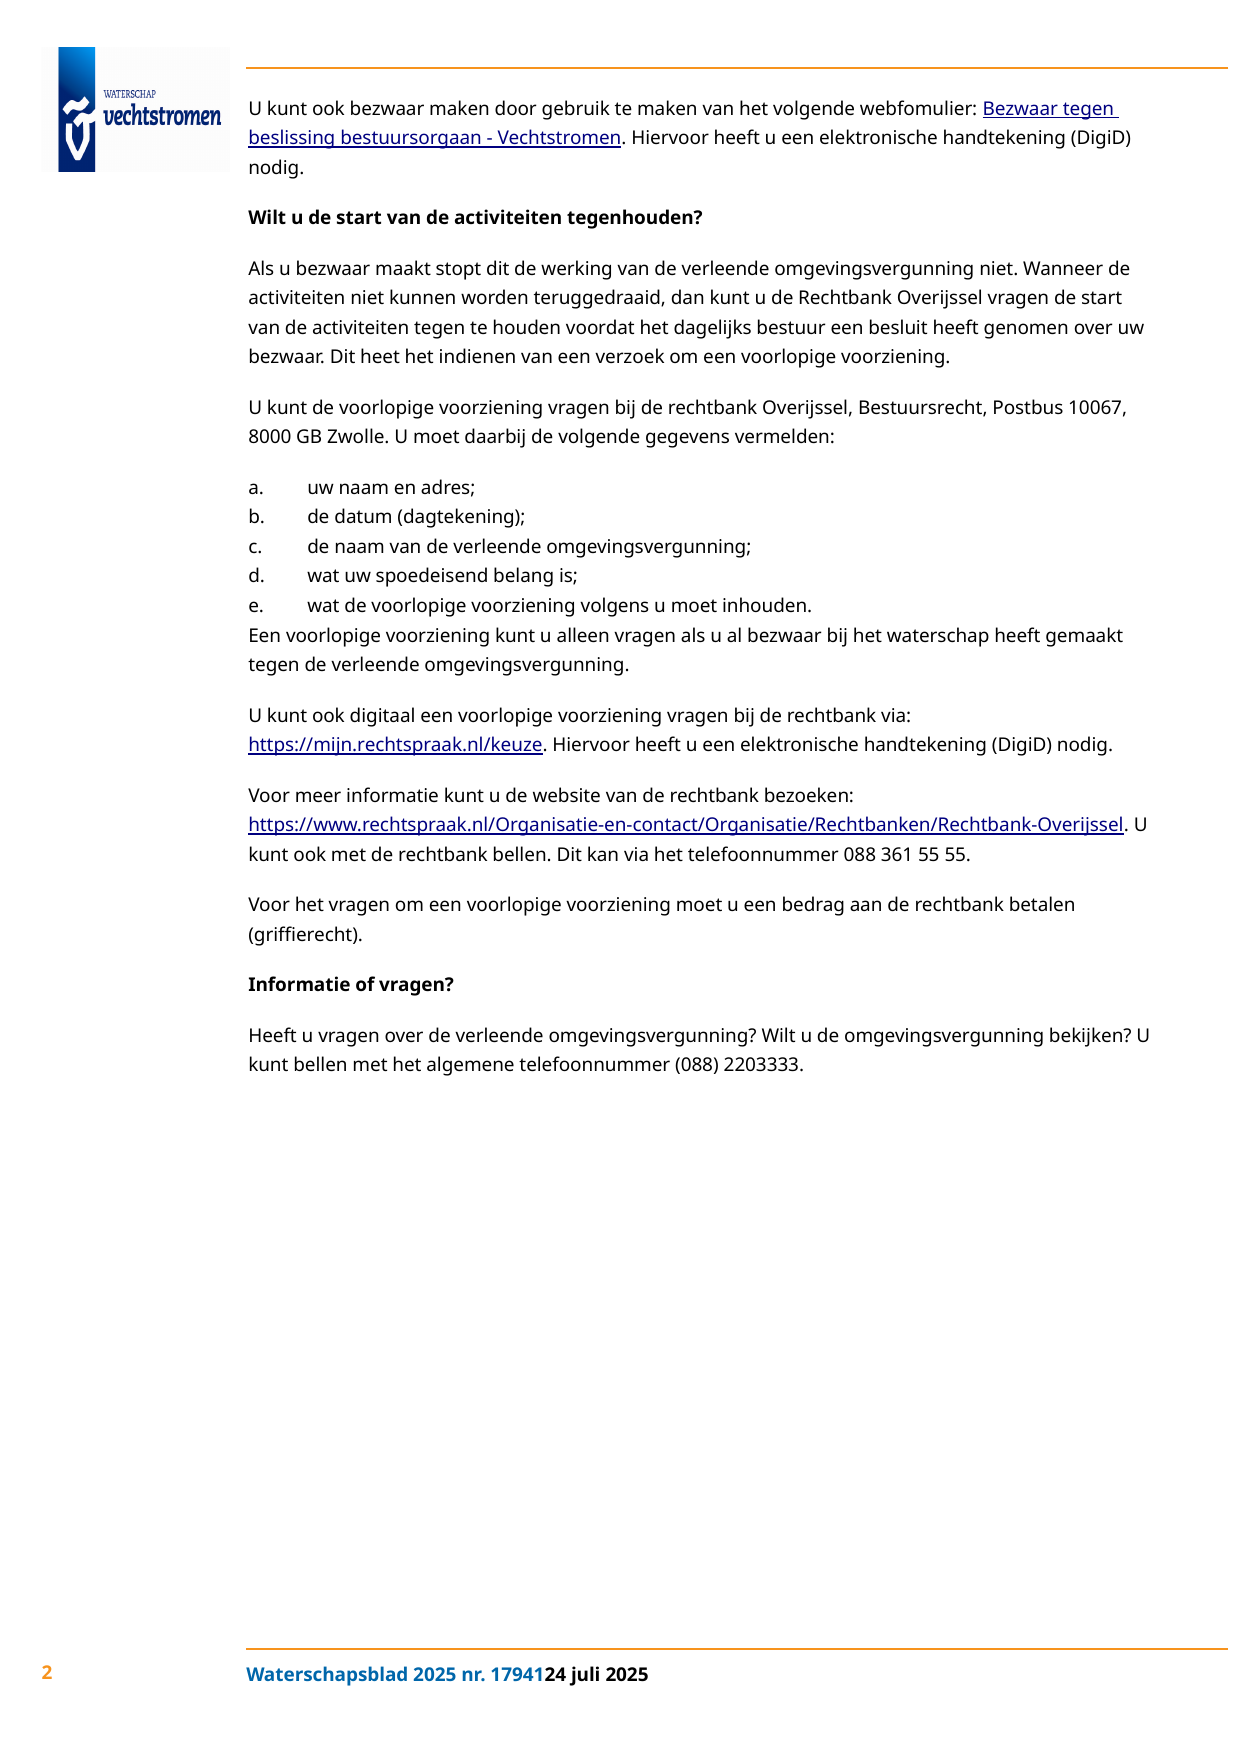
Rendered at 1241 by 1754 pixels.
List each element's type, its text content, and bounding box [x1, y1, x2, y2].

list uw naam en adres; [248, 474, 1152, 500]
text U kunt ook bezwaar maken door gebruik te maken van het volgende webfomulier: Bezwaar tegen beslissing bestuursorgaan - Vechtstromen. Hiervoor heeft u een elektronische handtekening (DigiD) nodig. [248, 95, 1152, 180]
text Voor het vragen om een voorlopige voorziening moet u een bedrag aan de rechtbank betalen (griffierecht). [248, 891, 1152, 947]
text Wilt u de start van de activiteiten tegenhouden? [248, 204, 1152, 230]
text Als u bezwaar maakt stopt dit de werking van de verleende omgevingsvergunning niet. Wanneer de activiteiten niet kunnen worden teruggedraaid, dan kunt u de Rechtbank Overijssel vragen de start van de activiteiten tegen te houden voordat het dagelijks bestuur een besluit heeft genomen over uw bezwaar. Dit heet het indienen van een verzoek om een voorlopige voorziening. [248, 255, 1152, 369]
list de naam van de verleende omgevingsvergunning; [248, 533, 1152, 559]
text Heeft u vragen over de verleende omgevingsvergunning? Wilt u de omgevingsvergunning bekijken? U kunt bellen met het algemene telefoonnummer (088) 2203333. [248, 1022, 1152, 1077]
text U kunt de voorlopige voorziening vragen bij de rechtbank Overijssel, Bestuursrecht, Postbus 10067, 8000 GB Zwolle. U moet daarbij de volgende gegevens vermelden: [248, 394, 1152, 449]
text Informatie of vragen? [248, 971, 1152, 997]
list wat de voorlopige voorziening volgens u moet inhouden. [248, 592, 1152, 618]
list de datum (dagtekening); [248, 503, 1152, 529]
list wat uw spoedeisend belang is; [248, 563, 1152, 588]
picture [41, 47, 231, 172]
text Voor meer informatie kunt u de website van de rechtbank bezoeken: https://www.rechtspraak.nl/Organisatie-en-contact/Organisatie/Rechtbanken/Rechtbank-Overijssel. U kunt ook met de rechtbank bellen. Dit kan via het telefoonnummer 088 361 55 55. [248, 782, 1152, 867]
text U kunt ook digitaal een voorlopige voorziening vragen bij de rechtbank via: https://mijn.rechtspraak.nl/keuze. Hiervoor heeft u een elektronische handtekening (DigiD) nodig. [248, 702, 1152, 757]
text Een voorlopige voorziening kunt u alleen vragen als u al bezwaar bij het waterschap heeft gemaakt tegen de verleende omgevingsvergunning. [248, 622, 1152, 677]
